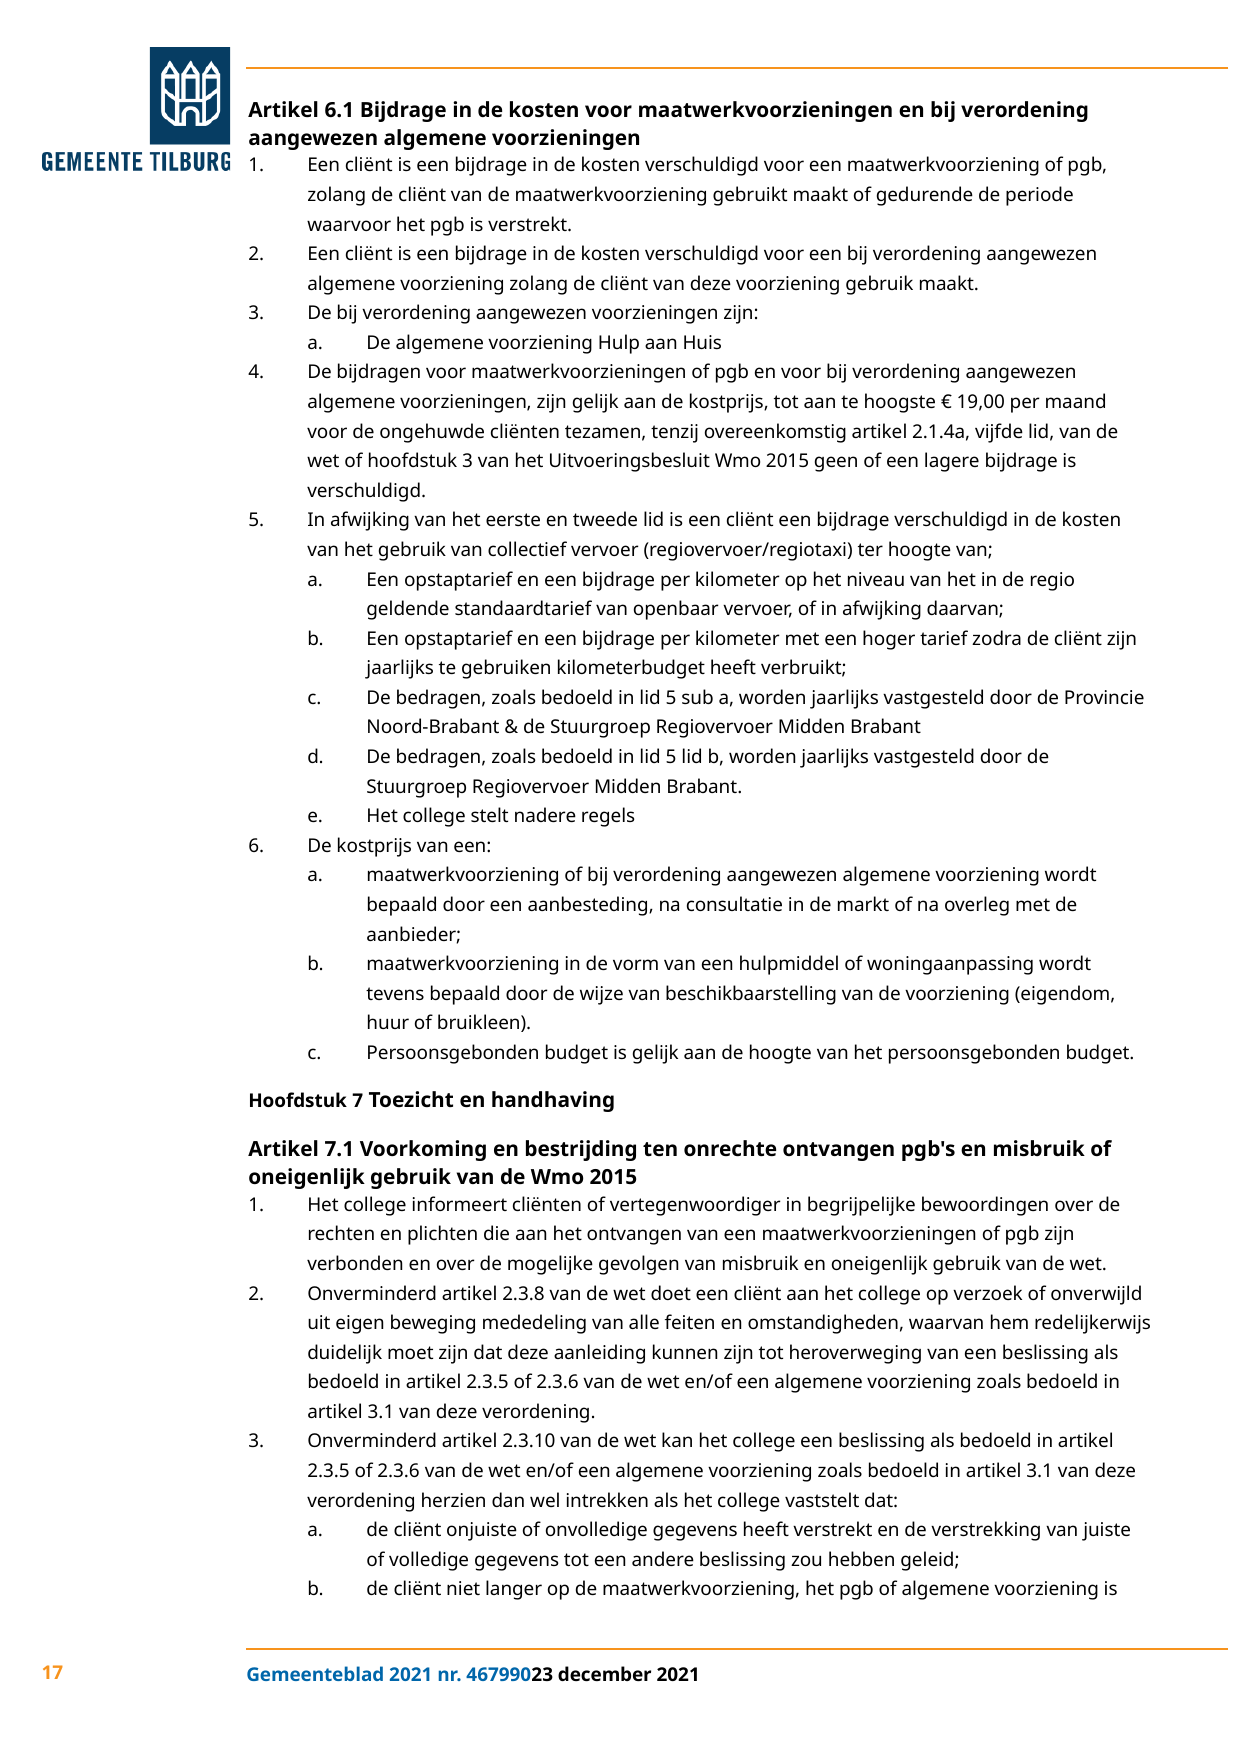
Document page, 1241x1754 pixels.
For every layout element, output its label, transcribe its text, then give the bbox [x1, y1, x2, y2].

list In afwijking van het eerste en tweede lid is een cliënt een bijdrage verschuldigd in de kosten van het gebruik van collectief vervoer (regiovervoer/regiotaxi) ter hoogte van; [248, 507, 1152, 562]
text Hoofdstuk 7 Toezicht en handhaving [248, 1085, 1152, 1113]
list Een opstaptarief en een bijdrage per kilometer op het niveau van het in de regio geldende standaardtarief van openbaar vervoer, of in afwijking daarvan; [307, 566, 1152, 621]
list maatwerkvoorziening of bij verordening aangewezen algemene voorziening wordt bepaald door een aanbesteding, na consultatie in de markt of na overleg met de aanbieder; [307, 862, 1152, 947]
list maatwerkvoorziening in de vorm van een hulpmiddel of woningaanpassing wordt tevens bepaald door de wijze van beschikbaarstelling van de voorziening (eigendom, huur of bruikleen). [307, 950, 1152, 1035]
picture [41, 47, 231, 172]
list Een cliënt is een bijdrage in de kosten verschuldigd voor een maatwerkvoorziening of pgb, zolang de cliënt van de maatwerkvoorziening gebruikt maakt of gedurende de periode waarvoor het pgb is verstrekt. [248, 152, 1152, 237]
list Het college informeert cliënten of vertegenwoordiger in begrijpelijke bewoordingen over de rechten en plichten die aan het ontvangen van een maatwerkvoorzieningen of pgb zijn verbonden en over de mogelijke gevolgen van misbruik en oneigenlijk gebruik van de wet. [248, 1191, 1152, 1276]
list Het college stelt nadere regels [307, 802, 1152, 828]
text Artikel 7.1 Voorkoming en bestrijding ten onrechte ontvangen pgb's en misbruik of oneigenlijk gebruik van de Wmo 2015 [248, 1134, 1152, 1191]
list De algemene voorziening Hulp aan Huis [307, 329, 1152, 355]
list Persoonsgebonden budget is gelijk aan de hoogte van het persoonsgebonden budget. [307, 1039, 1152, 1065]
list De bedragen, zoals bedoeld in lid 5 sub a, worden jaarlijks vastgesteld door de Provincie Noord-Brabant & de Stuurgroep Regiovervoer Midden Brabant [307, 684, 1152, 739]
list Een opstaptarief en een bijdrage per kilometer met een hoger tarief zodra de cliënt zijn jaarlijks te gebruiken kilometerbudget heeft verbruikt; [307, 625, 1152, 680]
list Onverminderd artikel 2.3.8 van de wet doet een cliënt aan het college op verzoek of onverwijld uit eigen beweging mededeling van alle feiten en omstandigheden, waarvan hem redelijkerwijs duidelijk moet zijn dat deze aanleiding kunnen zijn tot heroverweging van een beslissing als bedoeld in artikel 2.3.5 of 2.3.6 van de wet en/of een algemene voorziening zoals bedoeld in artikel 3.1 van deze verordening. [248, 1280, 1152, 1424]
list De kostprijs van een: [248, 832, 1152, 858]
list Onverminderd artikel 2.3.10 van de wet kan het college een beslissing als bedoeld in artikel 2.3.5 of 2.3.6 van de wet en/of een algemene voorziening zoals bedoeld in artikel 3.1 van deze verordening herzien dan wel intrekken als het college vaststelt dat: [248, 1428, 1152, 1512]
list De bedragen, zoals bedoeld in lid 5 lid b, worden jaarlijks vastgesteld door de Stuurgroep Regiovervoer Midden Brabant. [307, 743, 1152, 799]
list de cliënt niet langer op de maatwerkvoorziening, het pgb of algemene voorziening is [307, 1576, 1152, 1601]
list Een cliënt is een bijdrage in de kosten verschuldigd voor een bij verordening aangewezen algemene voorziening zolang de cliënt van deze voorziening gebruik maakt. [248, 240, 1152, 296]
list de cliënt onjuiste of onvolledige gegevens heeft verstrekt en de verstrekking van juiste of volledige gegevens tot een andere beslissing zou hebben geleid; [307, 1516, 1152, 1572]
list De bijdragen voor maatwerkvoorzieningen of pgb en voor bij verordening aangewezen algemene voorzieningen, zijn gelijk aan de kostprijs, tot aan te hoogste € 19,00 per maand voor de ongehuwde cliënten tezamen, tenzij overeenkomstig artikel 2.1.4a, vijfde lid, van de wet of hoofdstuk 3 van het Uitvoeringsbesluit Wmo 2015 geen of een lagere bijdrage is verschuldigd. [248, 359, 1152, 503]
text Artikel 6.1 Bijdrage in de kosten voor maatwerkvoorzieningen en bij verordening aangewezen algemene voorzieningen [248, 95, 1152, 152]
list De bij verordening aangewezen voorzieningen zijn: [248, 299, 1152, 325]
